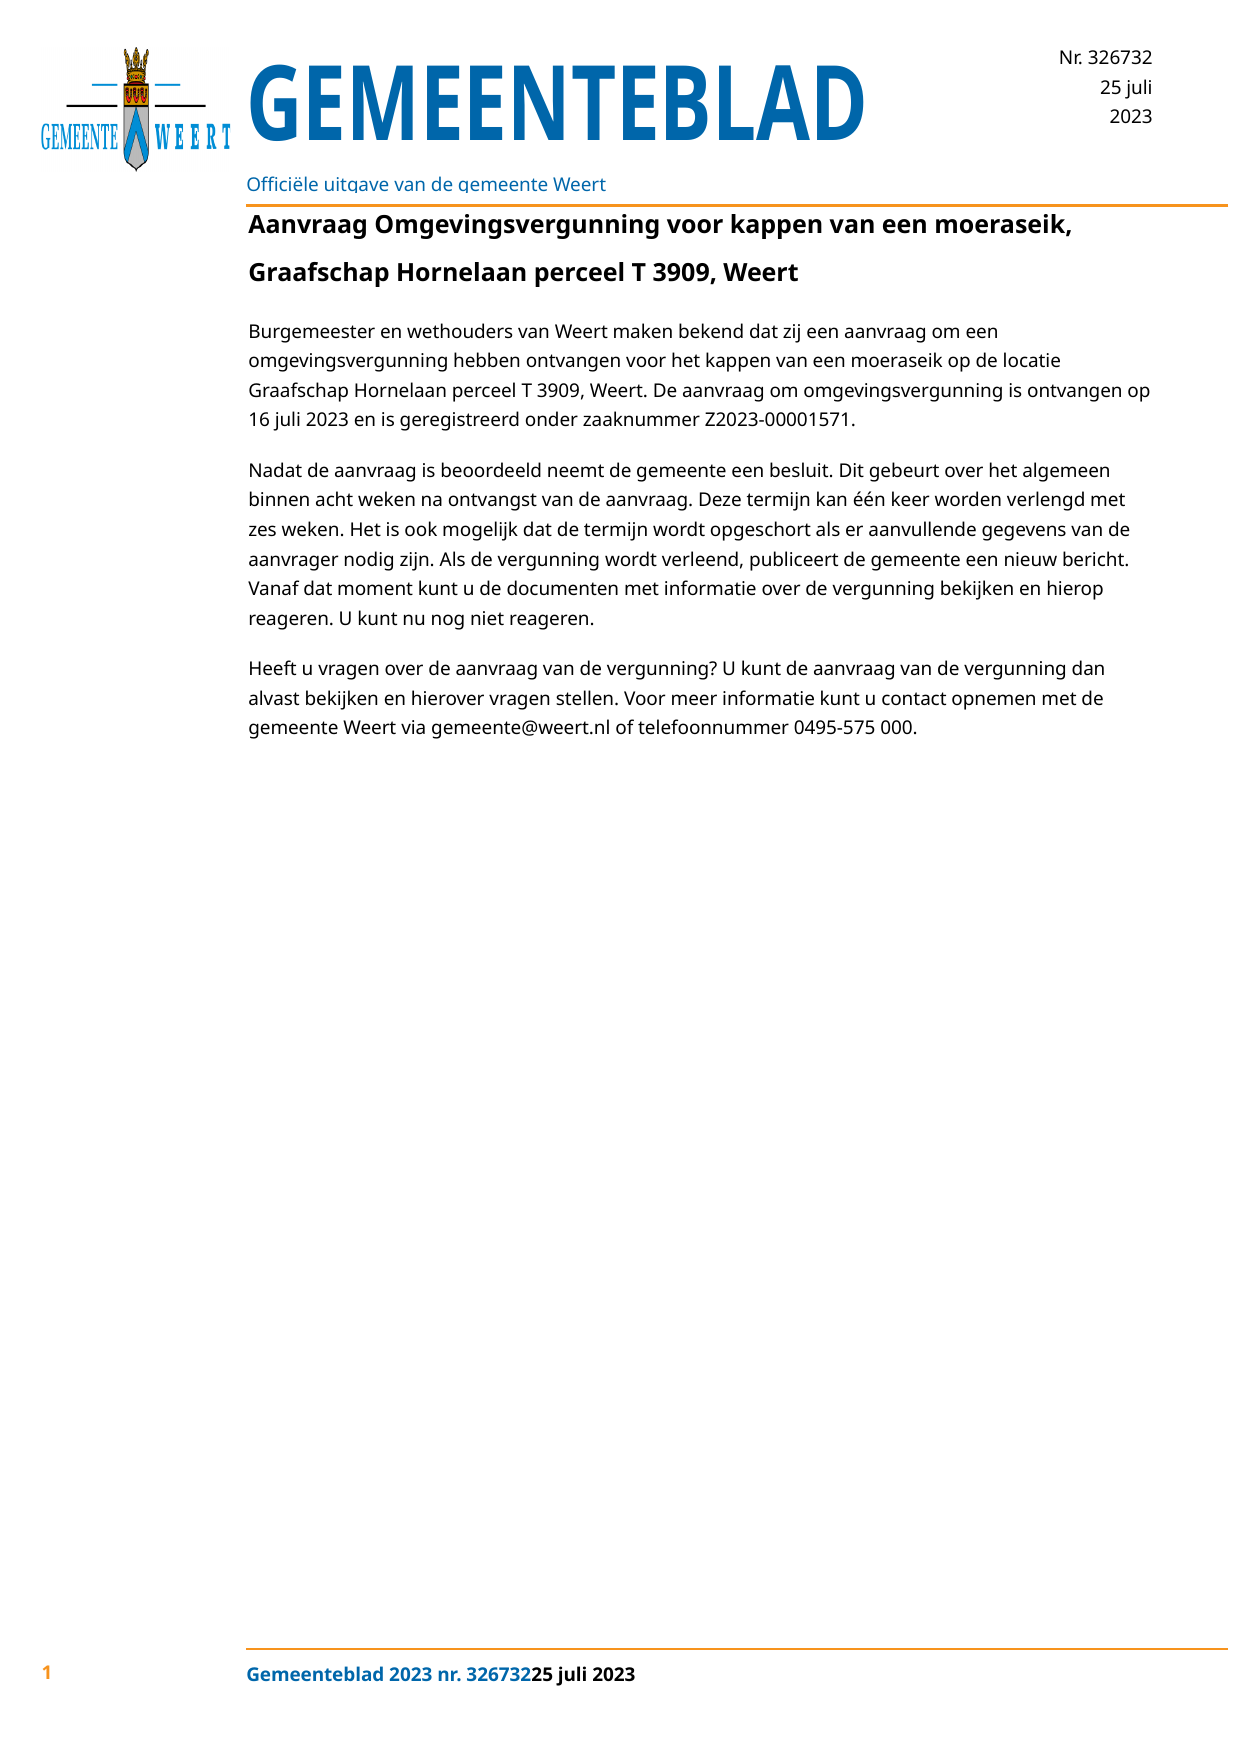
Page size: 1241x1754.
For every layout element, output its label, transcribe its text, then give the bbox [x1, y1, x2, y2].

text Heeft u vragen over de aanvraag van de vergunning? U kunt de aanvraag van de vergunning dan alvast bekijken en hierover vragen stellen. Voor meer informatie kunt u contact opnemen met de gemeente Weert via gemeente@weert.nl of telefoonnummer 0495-575 000. [248, 655, 1152, 740]
text Nadat de aanvraag is beoordeeld neemt de gemeente een besluit. Dit gebeurt over het algemeen binnen acht weken na ontvangst van de aanvraag. Deze termijn kan één keer worden verlengd met zes weken. Het is ook mogelijk dat de termijn wordt opgeschort als er aanvullende gegevens van de aanvrager nodig zijn. Als de vergunning wordt verleend, publiceert de gemeente een nieuw bericht. Vanaf dat moment kunt u de documenten met informatie over de vergunning bekijken en hierop reageren. U kunt nu nog niet reageren. [248, 457, 1152, 631]
text Burgemeester en wethouders van Weert maken bekend dat zij een aanvraag om een omgevingsvergunning hebben ontvangen voor het kappen van een moeraseik op de locatie Graafschap Hornelaan perceel T 3909, Weert. De aanvraag om omgevingsvergunning is ontvangen op 16 juli 2023 en is geregistreerd onder zaaknummer Z2023-00001571. [248, 318, 1152, 432]
text Aanvraag Omgevingsvergunning voor kappen van een moeraseik, Graafschap Hornelaan perceel T 3909, Weert [248, 207, 1152, 288]
picture [41, 47, 231, 172]
